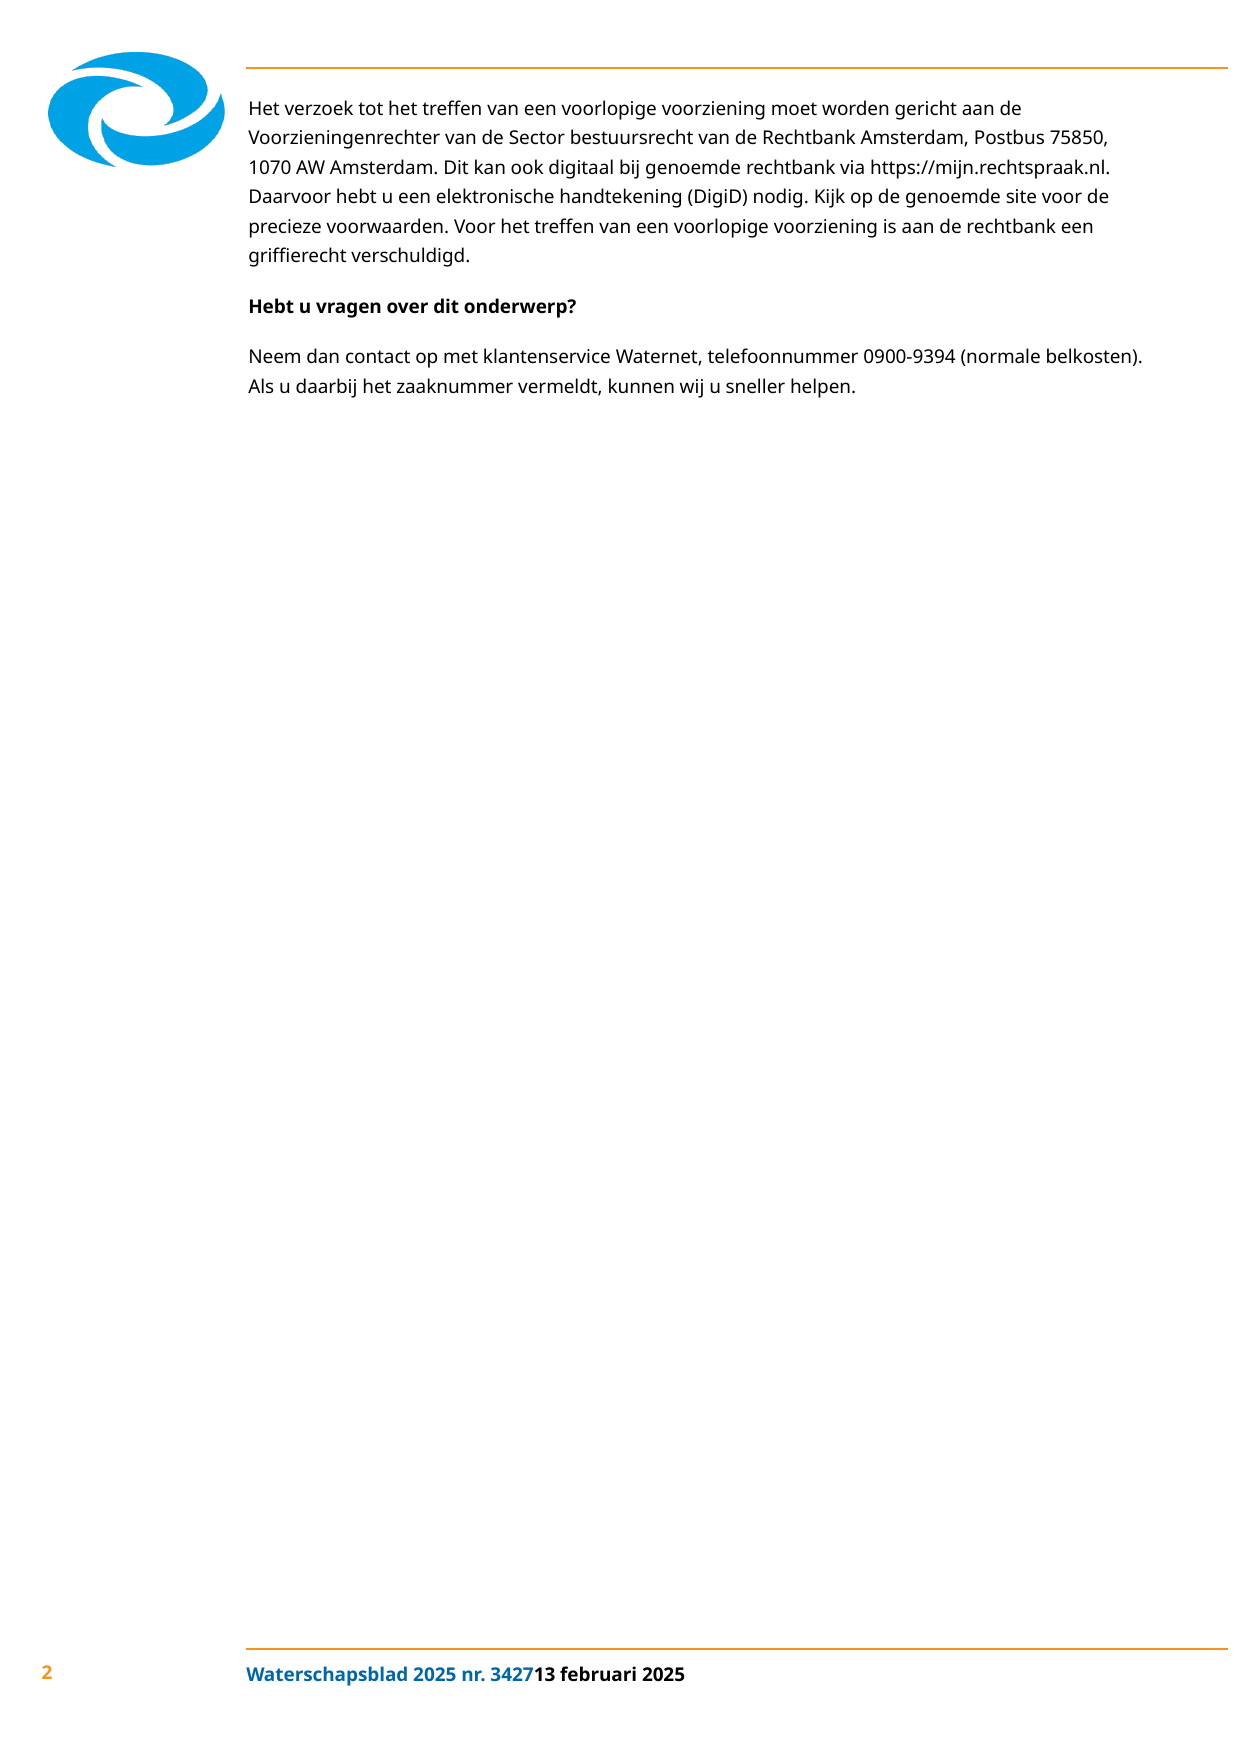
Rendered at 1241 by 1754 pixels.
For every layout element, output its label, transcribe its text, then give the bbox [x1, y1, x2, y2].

picture [41, 47, 231, 172]
text Hebt u vragen over dit onderwerp? [248, 293, 1152, 319]
text Neem dan contact op met klantenservice Waternet, telefoonnummer 0900-9394 (normale belkosten). Als u daarbij het zaaknummer vermeldt, kunnen wij u sneller helpen. [248, 343, 1152, 399]
text Het verzoek tot het treffen van een voorlopige voorziening moet worden gericht aan de Voorzieningenrechter van de Sector bestuursrecht van de Rechtbank Amsterdam, Postbus 75850, 1070 AW Amsterdam. Dit kan ook digitaal bij genoemde rechtbank via https://mijn.rechtspraak.nl. Daarvoor hebt u een elektronische handtekening (DigiD) nodig. Kijk op de genoemde site voor de precieze voorwaarden. Voor het treffen van een voorlopige voorziening is aan de rechtbank een griffierecht verschuldigd. [248, 95, 1152, 268]
